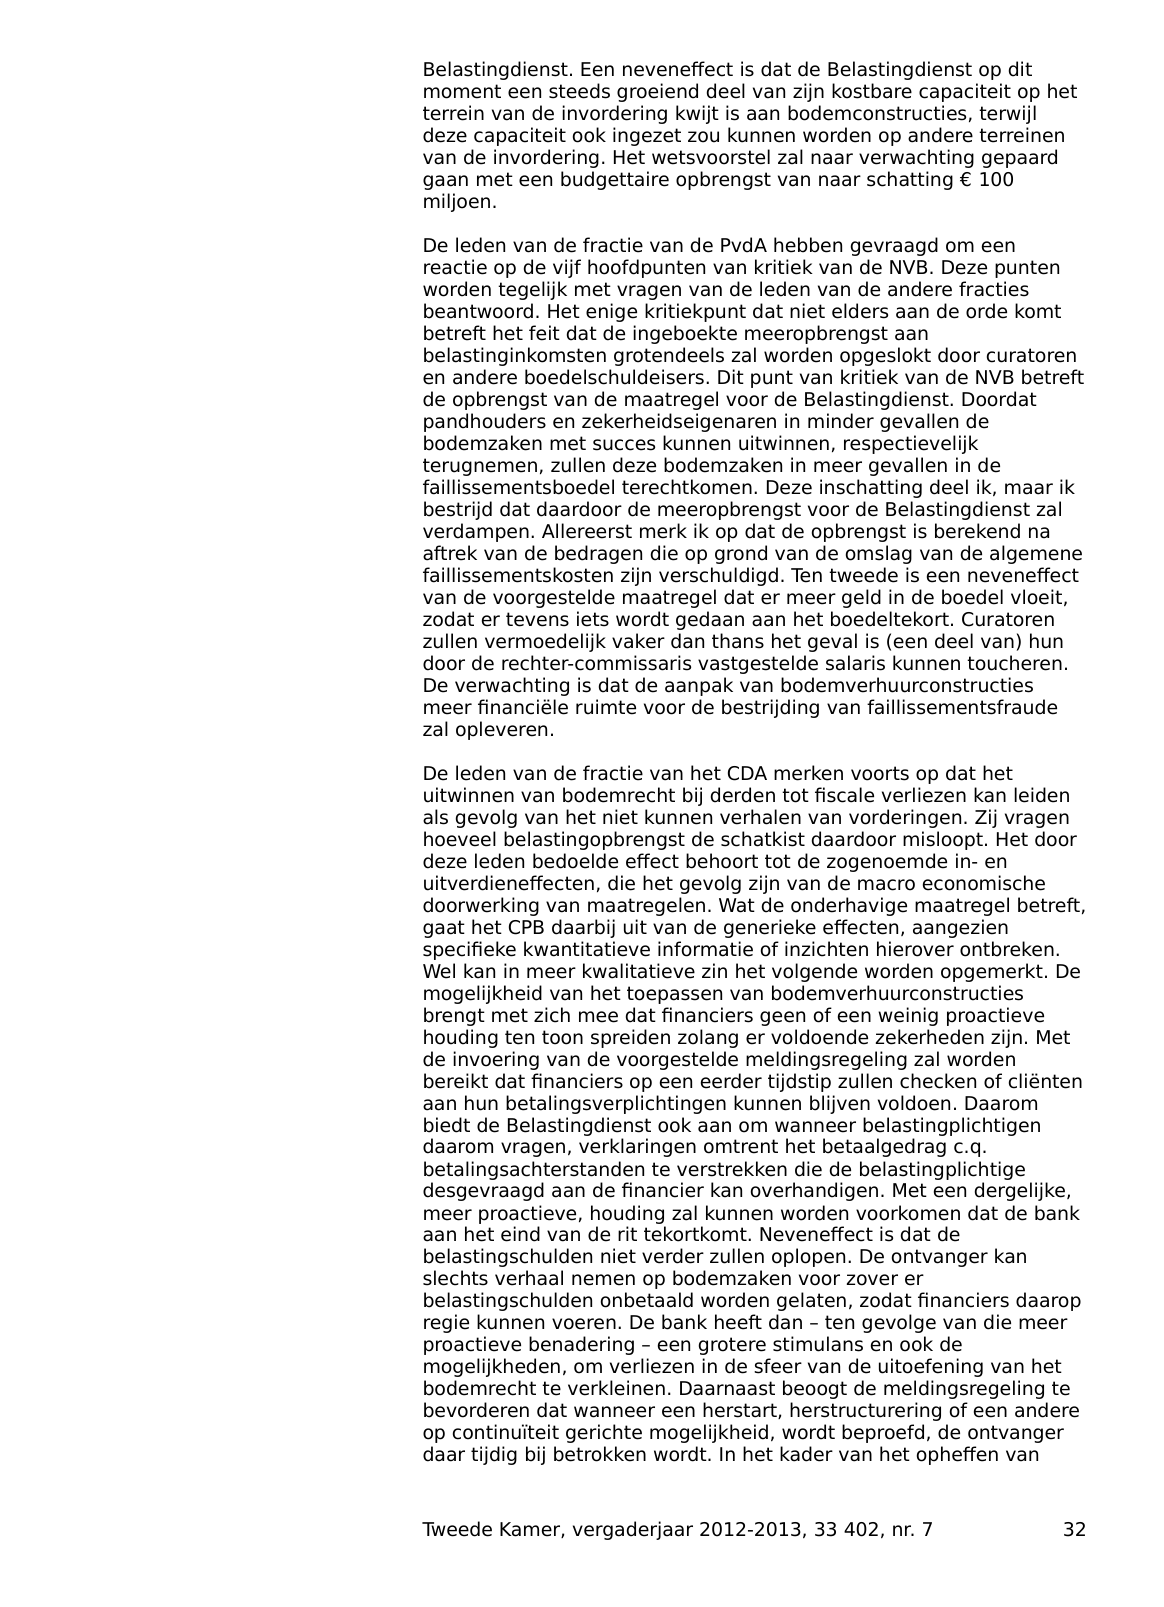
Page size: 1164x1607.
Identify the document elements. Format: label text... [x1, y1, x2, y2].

text Belastingdienst. Een neveneffect is dat de Belastingdienst op dit moment een steeds groeiend deel van zijn kostbare capaciteit op het terrein van de invordering kwijt is aan bodemconstructies, terwijl deze capaciteit ook ingezet zou kunnen worden op andere terreinen van de invordering. Het wetsvoorstel zal naar verwachting gepaard gaan met een budgettaire opbrengst van naar schatting € 100 miljoen. [422, 59, 1087, 213]
text De leden van de fractie van de PvdA hebben gevraagd om een reactie op de vijf hoofdpunten van kritiek van de NVB. Deze punten worden tegelijk met vragen van de leden van de andere fracties beantwoord. Het enige kritiekpunt dat niet elders aan de orde komt betreft het feit dat de ingeboekte meeropbrengst aan belastinginkomsten grotendeels zal worden opgeslokt door curatoren en andere boedelschuldeisers. Dit punt van kritiek van de NVB betreft de opbrengst van de maatregel voor de Belastingdienst. Doordat pandhouders en zekerheidseigenaren in minder gevallen de bodemzaken met succes kunnen uitwinnen, respectievelijk terugnemen, zullen deze bodemzaken in meer gevallen in de faillissementsboedel terechtkomen. Deze inschatting deel ik, maar ik bestrijd dat daardoor de meeropbrengst voor de Belastingdienst zal verdampen. Allereerst merk ik op dat de opbrengst is berekend na aftrek van de bedragen die op grond van de omslag van de algemene faillissementskosten zijn verschuldigd. Ten tweede is een neveneffect van de voorgestelde maatregel dat er meer geld in de boedel vloeit, zodat er tevens iets wordt gedaan aan het boedeltekort. Curatoren zullen vermoedelijk vaker dan thans het geval is (een deel van) hun door de rechter-commissaris vastgestelde salaris kunnen toucheren. De verwachting is dat de aanpak van bodemverhuurconstructies meer financiële ruimte voor de bestrijding van faillissementsfraude zal opleveren. [422, 235, 1087, 741]
text De leden van de fractie van het CDA merken voorts op dat het uitwinnen van bodemrecht bij derden tot fiscale verliezen kan leiden als gevolg van het niet kunnen verhalen van vorderingen. Zij vragen hoeveel belastingopbrengst de schatkist daardoor misloopt. Het door deze leden bedoelde effect behoort tot de zogenoemde in- en uitverdieneffecten, die het gevolg zijn van de macro economische doorwerking van maatregelen. Wat de onderhavige maatregel betreft, gaat het CPB daarbij uit van de generieke effecten, aangezien specifieke kwantitatieve informatie of inzichten hierover ontbreken. Wel kan in meer kwalitatieve zin het volgende worden opgemerkt. De mogelijkheid van het toepassen van bodemverhuurconstructies brengt met zich mee dat financiers geen of een weinig proactieve houding ten toon spreiden zolang er voldoende zekerheden zijn. Met de invoering van de voorgestelde meldingsregeling zal worden bereikt dat financiers op een eerder tijdstip zullen checken of cliënten aan hun betalingsverplichtingen kunnen blijven voldoen. Daarom biedt de Belastingdienst ook aan om wanneer belastingplichtigen daarom vragen, verklaringen omtrent het betaalgedrag c.q. betalingsachterstanden te verstrekken die de belastingplichtige desgevraagd aan de financier kan overhandigen. Met een dergelijke, meer proactieve, houding zal kunnen worden voorkomen dat de bank aan het eind van de rit tekortkomt. Neveneffect is dat de belastingschulden niet verder zullen oplopen. De ontvanger kan slechts verhaal nemen op bodemzaken voor zover er belastingschulden onbetaald worden gelaten, zodat financiers daarop regie kunnen voeren. De bank heeft dan – ten gevolge van die meer proactieve benadering – een grotere stimulans en ook de mogelijkheden, om verliezen in de sfeer van de uitoefening van het bodemrecht te verkleinen. Daarnaast beoogt de meldingsregeling te bevorderen dat wanneer een herstart, herstructurering of een andere op continuïteit gerichte mogelijkheid, wordt beproefd, de ontvanger daar tijdig bij betrokken wordt. In het kader van het opheffen van [422, 763, 1087, 1466]
